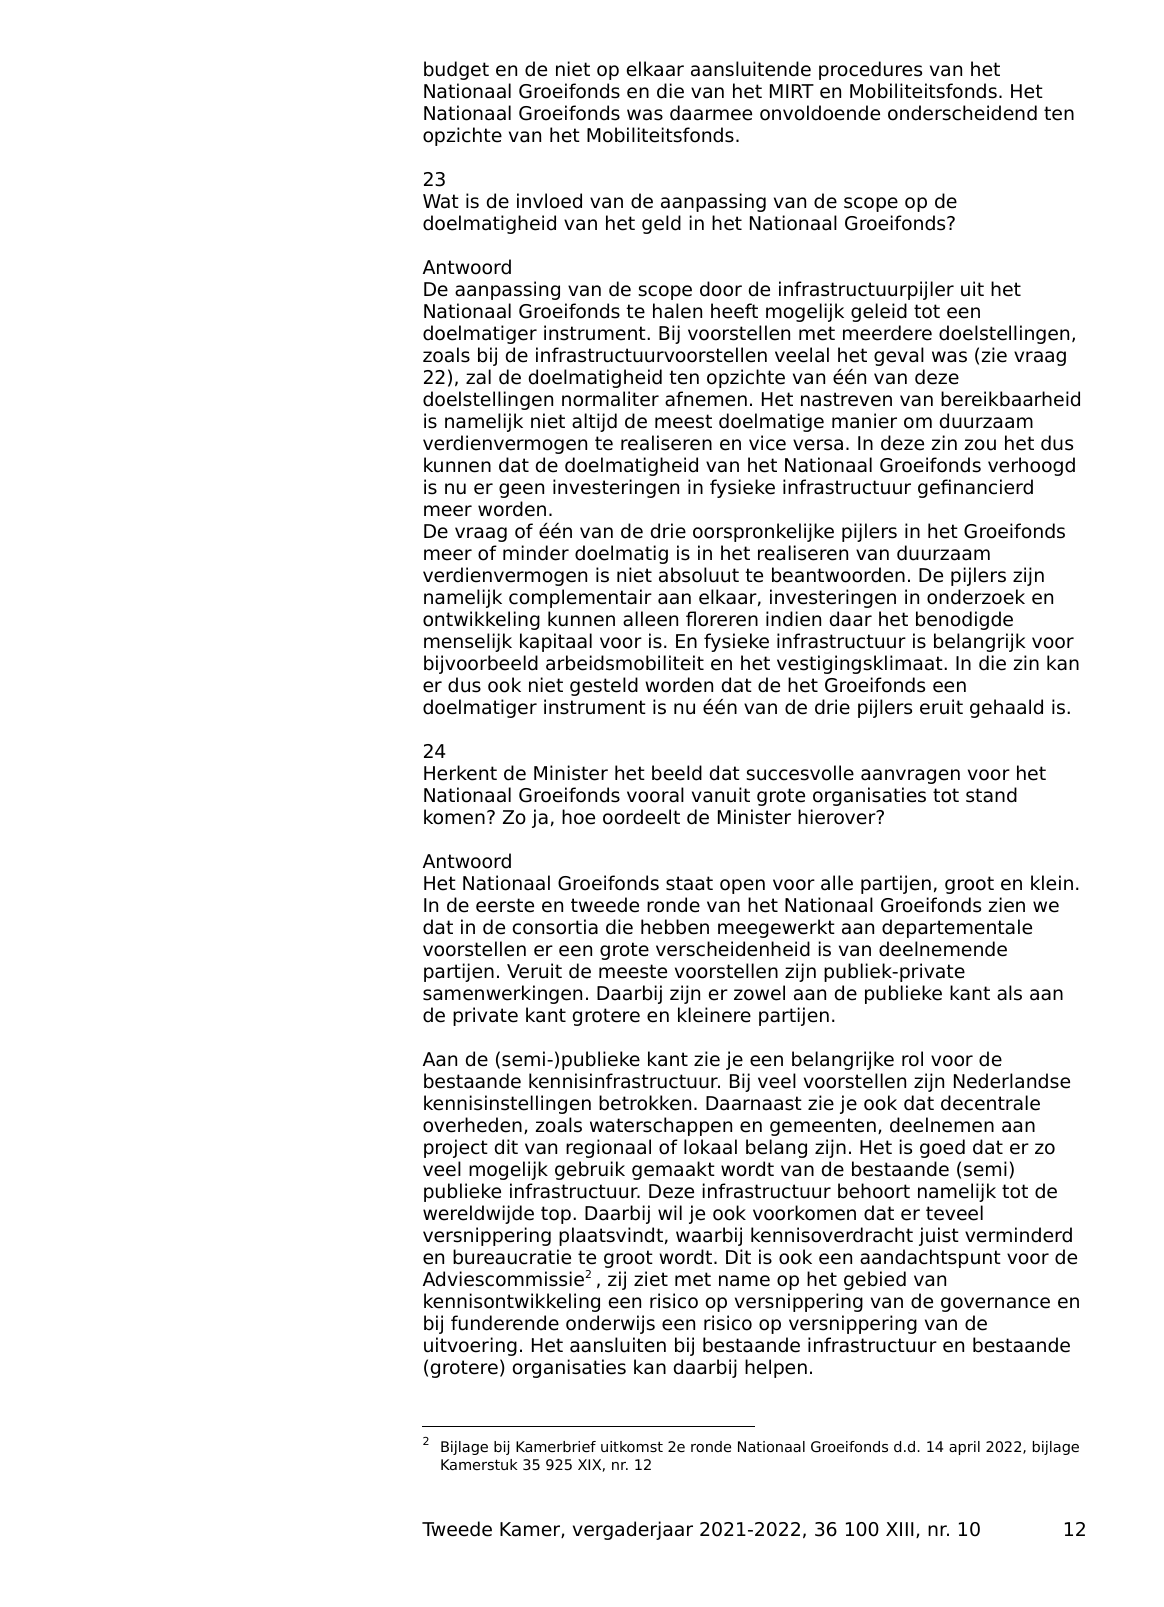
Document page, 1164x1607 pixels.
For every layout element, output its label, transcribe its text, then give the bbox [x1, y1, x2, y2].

text De vraag of één van de drie oorspronkelijke pijlers in het Groeifonds meer of minder doelmatig is in het realiseren van duurzaam verdienvermogen is niet absoluut te beantwoorden. De pijlers zijn namelijk complementair aan elkaar, investeringen in onderzoek en ontwikkeling kunnen alleen floreren indien daar het benodigde menselijk kapitaal voor is. En fysieke infrastructuur is belangrijk voor bijvoorbeeld arbeidsmobiliteit en het vestigingsklimaat. In die zin kan er dus ook niet gesteld worden dat de het Groeifonds een doelmatiger instrument is nu één van de drie pijlers eruit gehaald is. [422, 521, 1087, 719]
text Het Nationaal Groeifonds staat open voor alle partijen, groot en klein. In de eerste en tweede ronde van het Nationaal Groeifonds zien we dat in de consortia die hebben meegewerkt aan departementale voorstellen er een grote verscheidenheid is van deelnemende partijen. Veruit de meeste voorstellen zijn publiek-private samenwerkingen. Daarbij zijn er zowel aan de publieke kant als aan de private kant grotere en kleinere partijen. [422, 873, 1087, 1027]
text 23 [422, 169, 1087, 191]
text De aanpassing van de scope door de infrastructuurpijler uit het Nationaal Groeifonds te halen heeft mogelijk geleid tot een doelmatiger instrument. Bij voorstellen met meerdere doelstellingen, zoals bij de infrastructuurvoorstellen veelal het geval was (zie vraag 22), zal de doelmatigheid ten opzichte van één van deze doelstellingen normaliter afnemen. Het nastreven van bereikbaarheid is namelijk niet altijd de meest doelmatige manier om duurzaam verdienvermogen te realiseren en vice versa. In deze zin zou het dus kunnen dat de doelmatigheid van het Nationaal Groeifonds verhoogd is nu er geen investeringen in fysieke infrastructuur gefinancierd meer worden. [422, 279, 1087, 521]
text Antwoord [422, 851, 1087, 873]
text Aan de (semi-)publieke kant zie je een belangrijke rol voor de bestaande kennisinfrastructuur. Bij veel voorstellen zijn Nederlandse kennisinstellingen betrokken. Daarnaast zie je ook dat decentrale overheden, zoals waterschappen en gemeenten, deelnemen aan project dit van regionaal of lokaal belang zijn. Het is goed dat er zo veel mogelijk gebruik gemaakt wordt van de bestaande (semi) publieke infrastructuur. Deze infrastructuur behoort namelijk tot de wereldwijde top. Daarbij wil je ook voorkomen dat er teveel versnippering plaatsvindt, waarbij kennisoverdracht juist verminderd en bureaucratie te groot wordt. Dit is ook een aandachtspunt voor de Adviescommissie, zij ziet met name op het gebied van kennisontwikkeling een risico op versnippering van de governance en bij funderende onderwijs een risico op versnippering van de uitvoering. Het aansluiten bij bestaande infrastructuur en bestaande (grotere) organisaties kan daarbij helpen. [422, 1049, 1087, 1379]
text 24 [422, 741, 1087, 763]
text Antwoord [422, 257, 1087, 279]
text budget en de niet op elkaar aansluitende procedures van het Nationaal Groeifonds en die van het MIRT en Mobiliteitsfonds. Het Nationaal Groeifonds was daarmee onvoldoende onderscheidend ten opzichte van het Mobiliteitsfonds. [422, 59, 1087, 147]
text Bijlage bij Kamerbrief uitkomst 2e ronde Nationaal Groeifonds d.d. 14 april 2022, bijlage Kamerstuk 35 925 XIX, nr. 12 [422, 1435, 1087, 1474]
text Herkent de Minister het beeld dat succesvolle aanvragen voor het Nationaal Groeifonds vooral vanuit grote organisaties tot stand komen? Zo ja, hoe oordeelt de Minister hierover? [422, 763, 1087, 829]
text Wat is de invloed van de aanpassing van de scope op de doelmatigheid van het geld in het Nationaal Groeifonds? [422, 191, 1087, 235]
